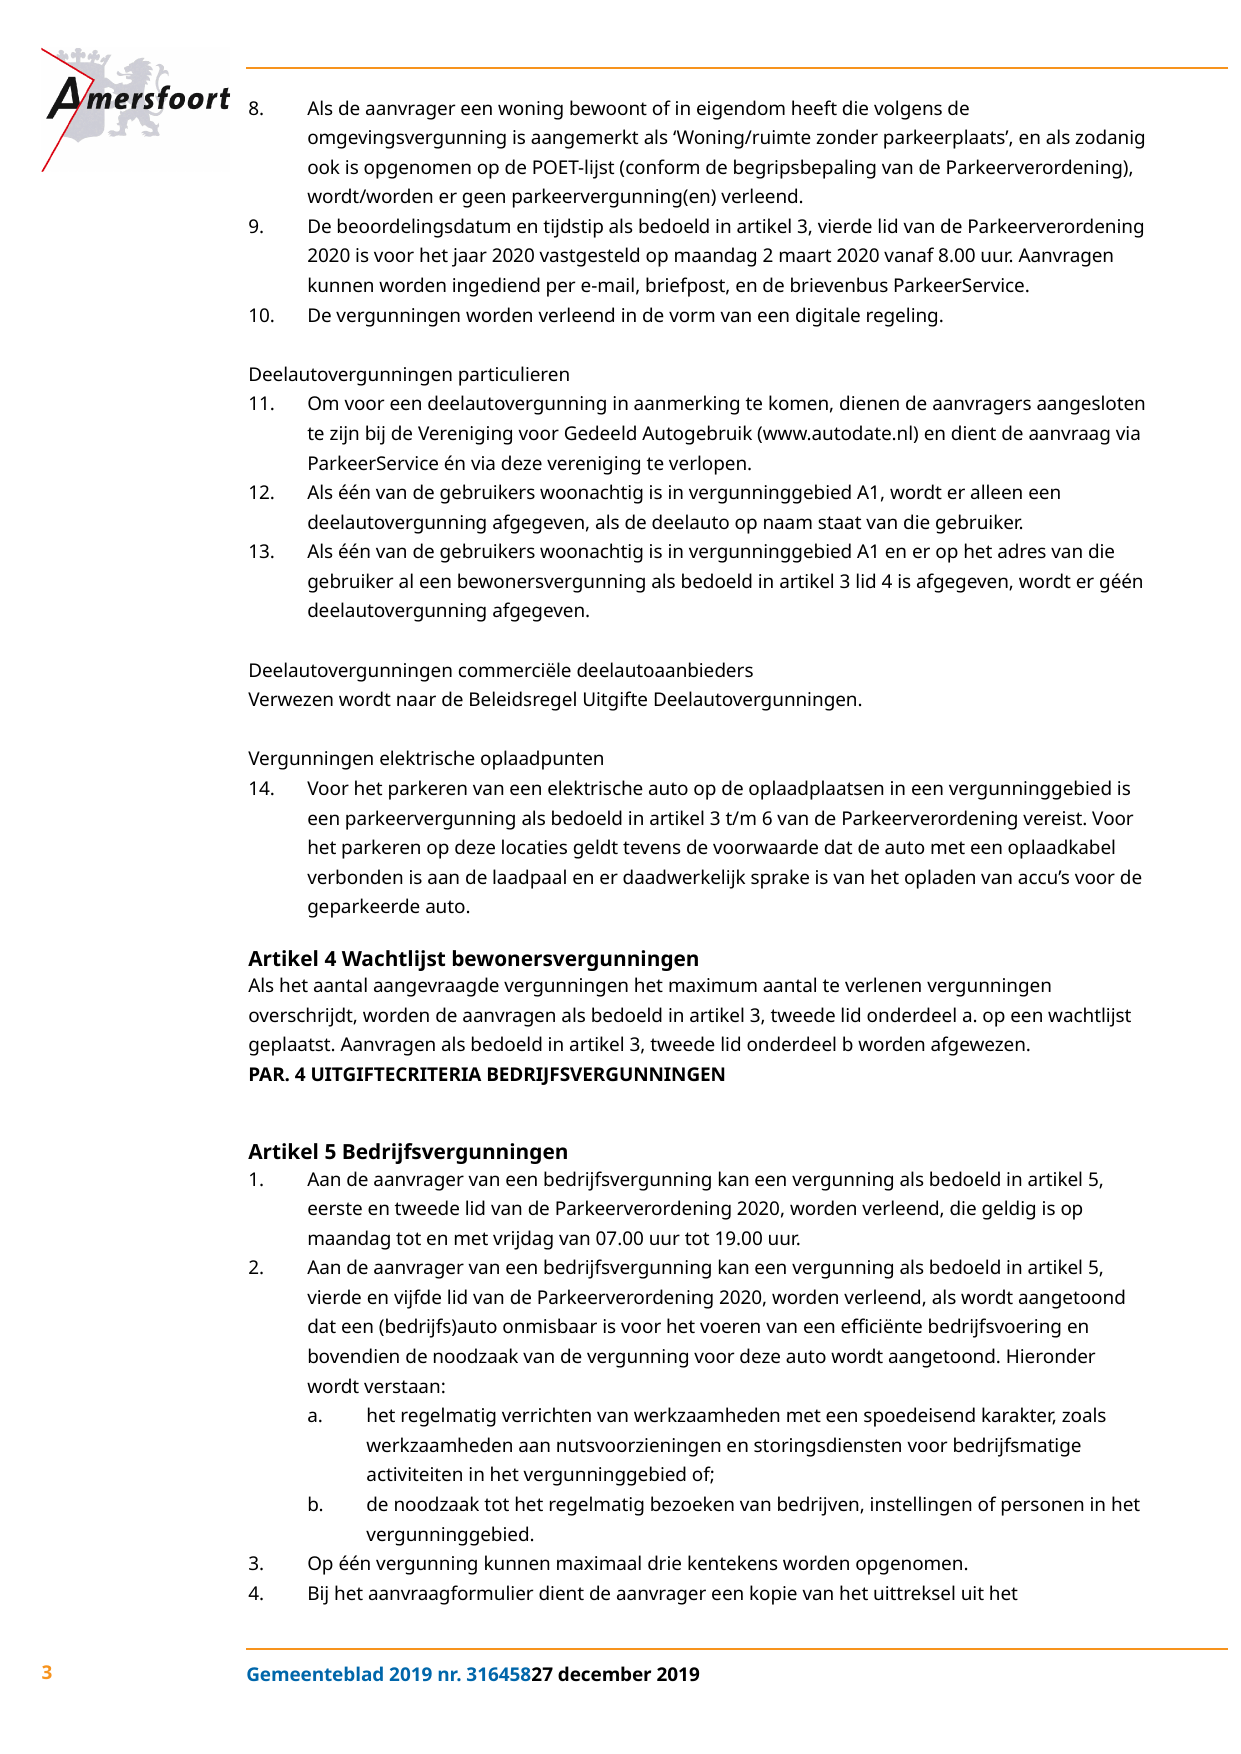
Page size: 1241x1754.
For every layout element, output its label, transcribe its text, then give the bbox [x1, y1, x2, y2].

list Om voor een deelautovergunning in aanmerking te komen, dienen de aanvragers aangesloten te zijn bij de Vereniging voor Gedeeld Autogebruik (www.autodate.nl) en dient de aanvraag via ParkeerService én via deze vereniging te verlopen. [248, 391, 1152, 476]
text PAR. 4 UITGIFTECRITERIA BEDRIJFSVERGUNNINGEN [248, 1061, 1152, 1087]
list Bij het aanvraagformulier dient de aanvrager een kopie van het uittreksel uit het [248, 1580, 1152, 1606]
list Als één van de gebruikers woonachtig is in vergunninggebied A1, wordt er alleen een deelautovergunning afgegeven, als de deelauto op naam staat van die gebruiker. [248, 479, 1152, 535]
list Voor het parkeren van een elektrische auto op de oplaadplaatsen in een vergunninggebied is een parkeervergunning als bedoeld in artikel 3 t/m 6 van de Parkeerverordening vereist. Voor het parkeren op deze locaties geldt tevens de voorwaarde dat de auto met een oplaadkabel verbonden is aan de laadpaal en er daadwerkelijk sprake is van het opladen van accu’s voor de geparkeerde auto. [248, 775, 1152, 919]
list de noodzaak tot het regelmatig bezoeken van bedrijven, instellingen of personen in het vergunninggebied. [307, 1491, 1152, 1546]
picture [41, 47, 231, 172]
list Aan de aanvrager van een bedrijfsvergunning kan een vergunning als bedoeld in artikel 5, vierde en vijfde lid van de Parkeerverordening 2020, worden verleend, als wordt aangetoond dat een (bedrijfs)auto onmisbaar is voor het voeren van een efficiënte bedrijfsvoering en bovendien de noodzaak van de vergunning voor deze auto wordt aangetoond. Hieronder wordt verstaan: [248, 1254, 1152, 1398]
text Deelautovergunningen particulieren [248, 361, 1152, 387]
list het regelmatig verrichten van werkzaamheden met een spoedeisend karakter, zoals werkzaamheden aan nutsvoorzieningen en storingsdiensten voor bedrijfsmatige activiteiten in het vergunninggebied of; [307, 1402, 1152, 1487]
text Artikel 4 Wachtlijst bewonersvergunningen [248, 944, 1152, 972]
text Vergunningen elektrische oplaadpunten [248, 746, 1152, 771]
list Als één van de gebruikers woonachtig is in vergunninggebied A1 en er op het adres van die gebruiker al een bewonersvergunning als bedoeld in artikel 3 lid 4 is afgegeven, wordt er géén deelautovergunning afgegeven. [248, 538, 1152, 623]
text Artikel 5 Bedrijfsvergunningen [248, 1137, 1152, 1166]
text Deelautovergunningen commerciële deelautoaanbieders [248, 657, 1152, 683]
list Aan de aanvrager van een bedrijfsvergunning kan een vergunning als bedoeld in artikel 5, eerste en tweede lid van de Parkeerverordening 2020, worden verleend, die geldig is op maandag tot en met vrijdag van 07.00 uur tot 19.00 uur. [248, 1166, 1152, 1251]
text Verwezen wordt naar de Beleidsregel Uitgifte Deelautovergunningen. [248, 686, 1152, 712]
list Als de aanvrager een woning bewoont of in eigendom heeft die volgens de omgevingsvergunning is aangemerkt als ‘Woning/ruimte zonder parkeerplaats’, en als zodanig ook is opgenomen op de POET-lijst (conform de begripsbepaling van de Parkeerverordening), wordt/worden er geen parkeervergunning(en) verleend. [248, 95, 1152, 209]
list De beoordelingsdatum en tijdstip als bedoeld in artikel 3, vierde lid van de Parkeerverordening 2020 is voor het jaar 2020 vastgesteld op maandag 2 maart 2020 vanaf 8.00 uur. Aanvragen kunnen worden ingediend per e-mail, briefpost, en de brievenbus ParkeerService. [248, 213, 1152, 298]
list De vergunningen worden verleend in de vorm van een digitale regeling. [248, 302, 1152, 328]
text Als het aantal aangevraagde vergunningen het maximum aantal te verlenen vergunningen overschrijdt, worden de aanvragen als bedoeld in artikel 3, tweede lid onderdeel a. op een wachtlijst geplaatst. Aanvragen als bedoeld in artikel 3, tweede lid onderdeel b worden afgewezen. [248, 972, 1152, 1057]
list Op één vergunning kunnen maximaal drie kentekens worden opgenomen. [248, 1550, 1152, 1576]
